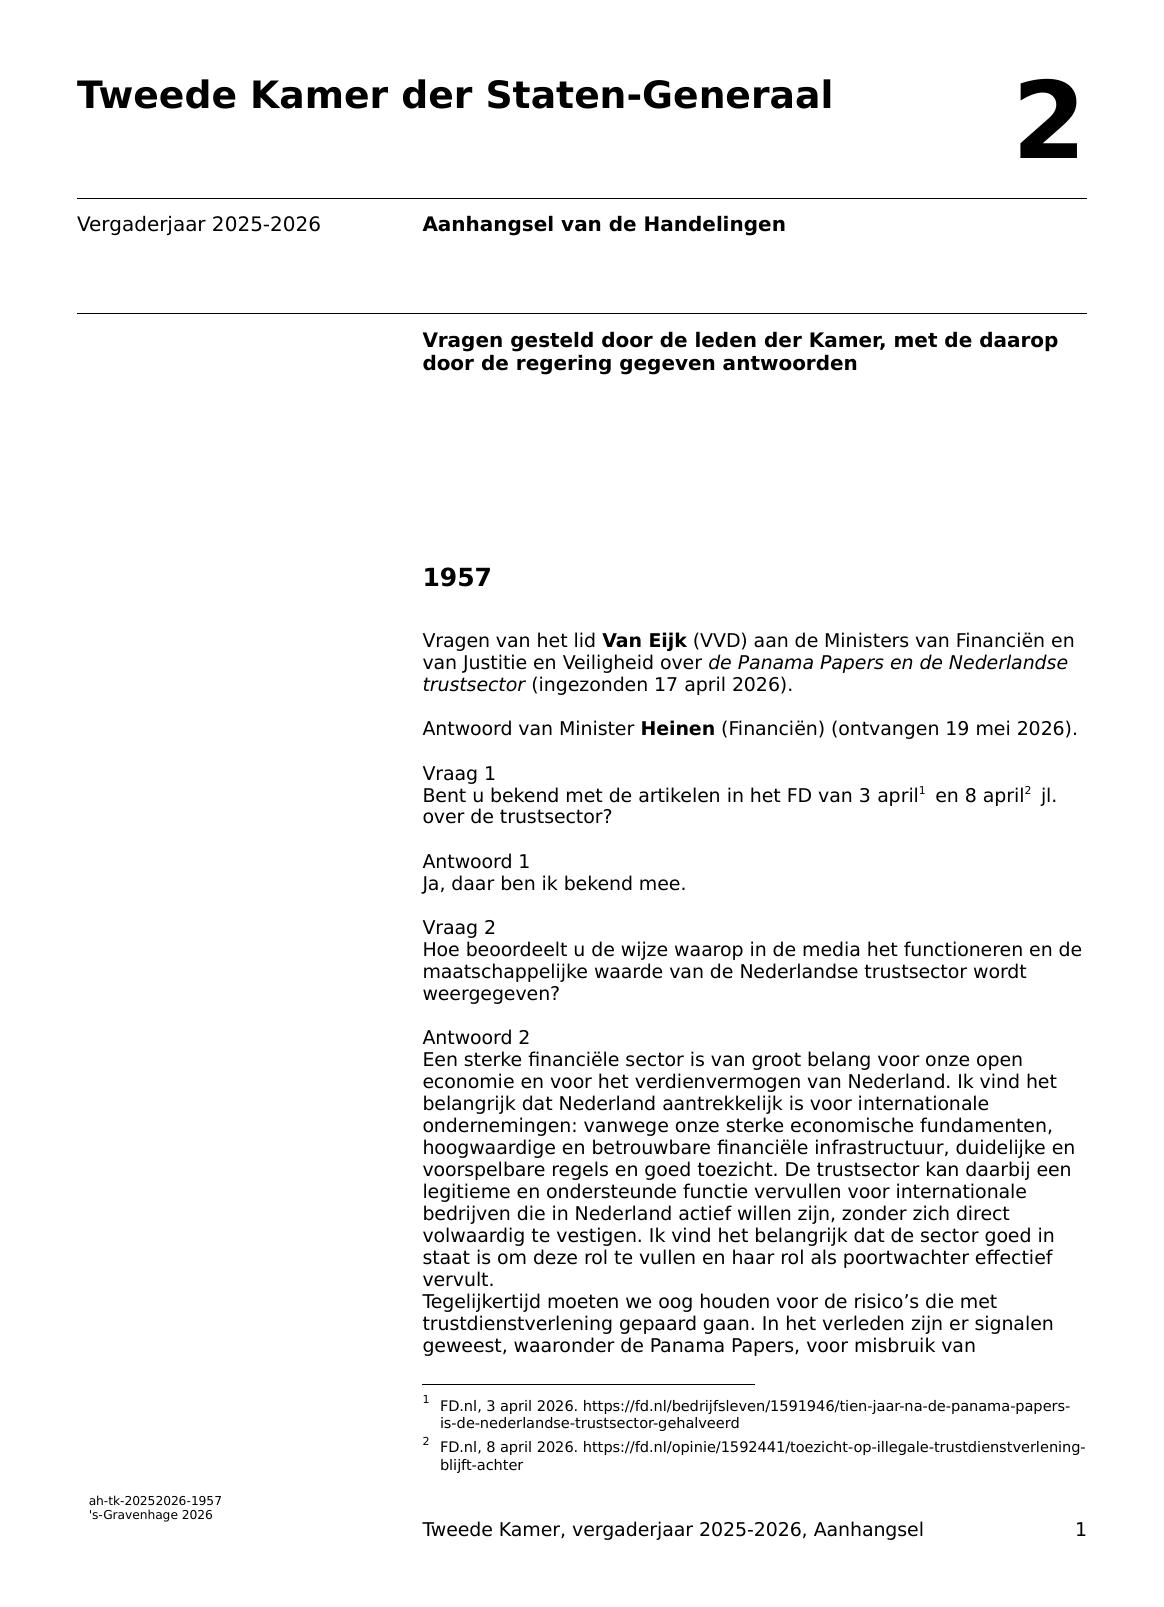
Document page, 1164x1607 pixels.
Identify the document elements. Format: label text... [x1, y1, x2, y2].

text Vraag 2 [422, 917, 1087, 939]
table_header 2 [886, 59, 1087, 198]
table_cell [77, 314, 422, 375]
text Een sterke financiële sector is van groot belang voor onze open economie en voor het verdienvermogen van Nederland. Ik vind het belangrijk dat Nederland aantrekkelijk is voor internationale ondernemingen: vanwege onze sterke economische fundamenten, hoogwaardige en betrouwbare financiële infrastructuur, duidelijke en voorspelbare regels en goed toezicht. De trustsector kan daarbij een legitieme en ondersteunde functie vervullen voor internationale bedrijven die in Nederland actief willen zijn, zonder zich direct volwaardig te vestigen. Ik vind het belangrijk dat de sector goed in staat is om deze rol te vullen en haar rol als poortwachter effectief vervult. [422, 1049, 1087, 1291]
text 1957 [422, 563, 1087, 592]
text Bent u bekend met de artikelen in het FD van 3 april en 8 april jl. over de trustsector? [422, 784, 1087, 828]
text Vragen van het lid Van Eijk (VVD) aan de Ministers van Financiën en van Justitie en Veiligheid over de Panama Papers en de Nederlandse trustsector (ingezonden 17 april 2026). [422, 630, 1087, 696]
text Ja, daar ben ik bekend mee. [422, 873, 1087, 894]
text Antwoord 1 [422, 851, 1087, 873]
table_cell Vragen gesteld door de leden der Kamer, met de daarop door de regering gegeven antwoorden [422, 314, 1087, 375]
text 's-Gravenhage 2026 [88, 1508, 323, 1522]
text Hoe beoordeelt u de wijze waarop in de media het functioneren en de maatschappelijke waarde van de Nederlandse trustsector wordt weergegeven? [422, 939, 1087, 1005]
text Antwoord 2 [422, 1027, 1087, 1049]
text ah-tk-20252026-1957 [88, 1494, 323, 1508]
text FD.nl, 3 april 2026. https://fd.nl/bedrijfsleven/1591946/tien-jaar-na-de-panama-papers-is-de-nederlandse-trustsector-gehalveerd [422, 1393, 1087, 1432]
text Tegelijkertijd moeten we oog houden voor de risico’s die met trustdienstverlening gepaard gaan. In het verleden zijn er signalen geweest, waaronder de Panama Papers, voor misbruik van [422, 1291, 1087, 1357]
table_header Tweede Kamer der Staten-Generaal [77, 59, 886, 198]
text Vraag 1 [422, 762, 1087, 784]
table_cell Vergaderjaar 2025-2026 [77, 199, 422, 313]
text Antwoord van Minister Heinen (Financiën) (ontvangen 19 mei 2026). [422, 718, 1087, 740]
table_cell Aanhangsel van de Handelingen [422, 199, 1087, 313]
text FD.nl, 8 april 2026. https://fd.nl/opinie/1592441/toezicht-op-illegale-trustdienstverlening-blijft-achter [422, 1435, 1087, 1474]
